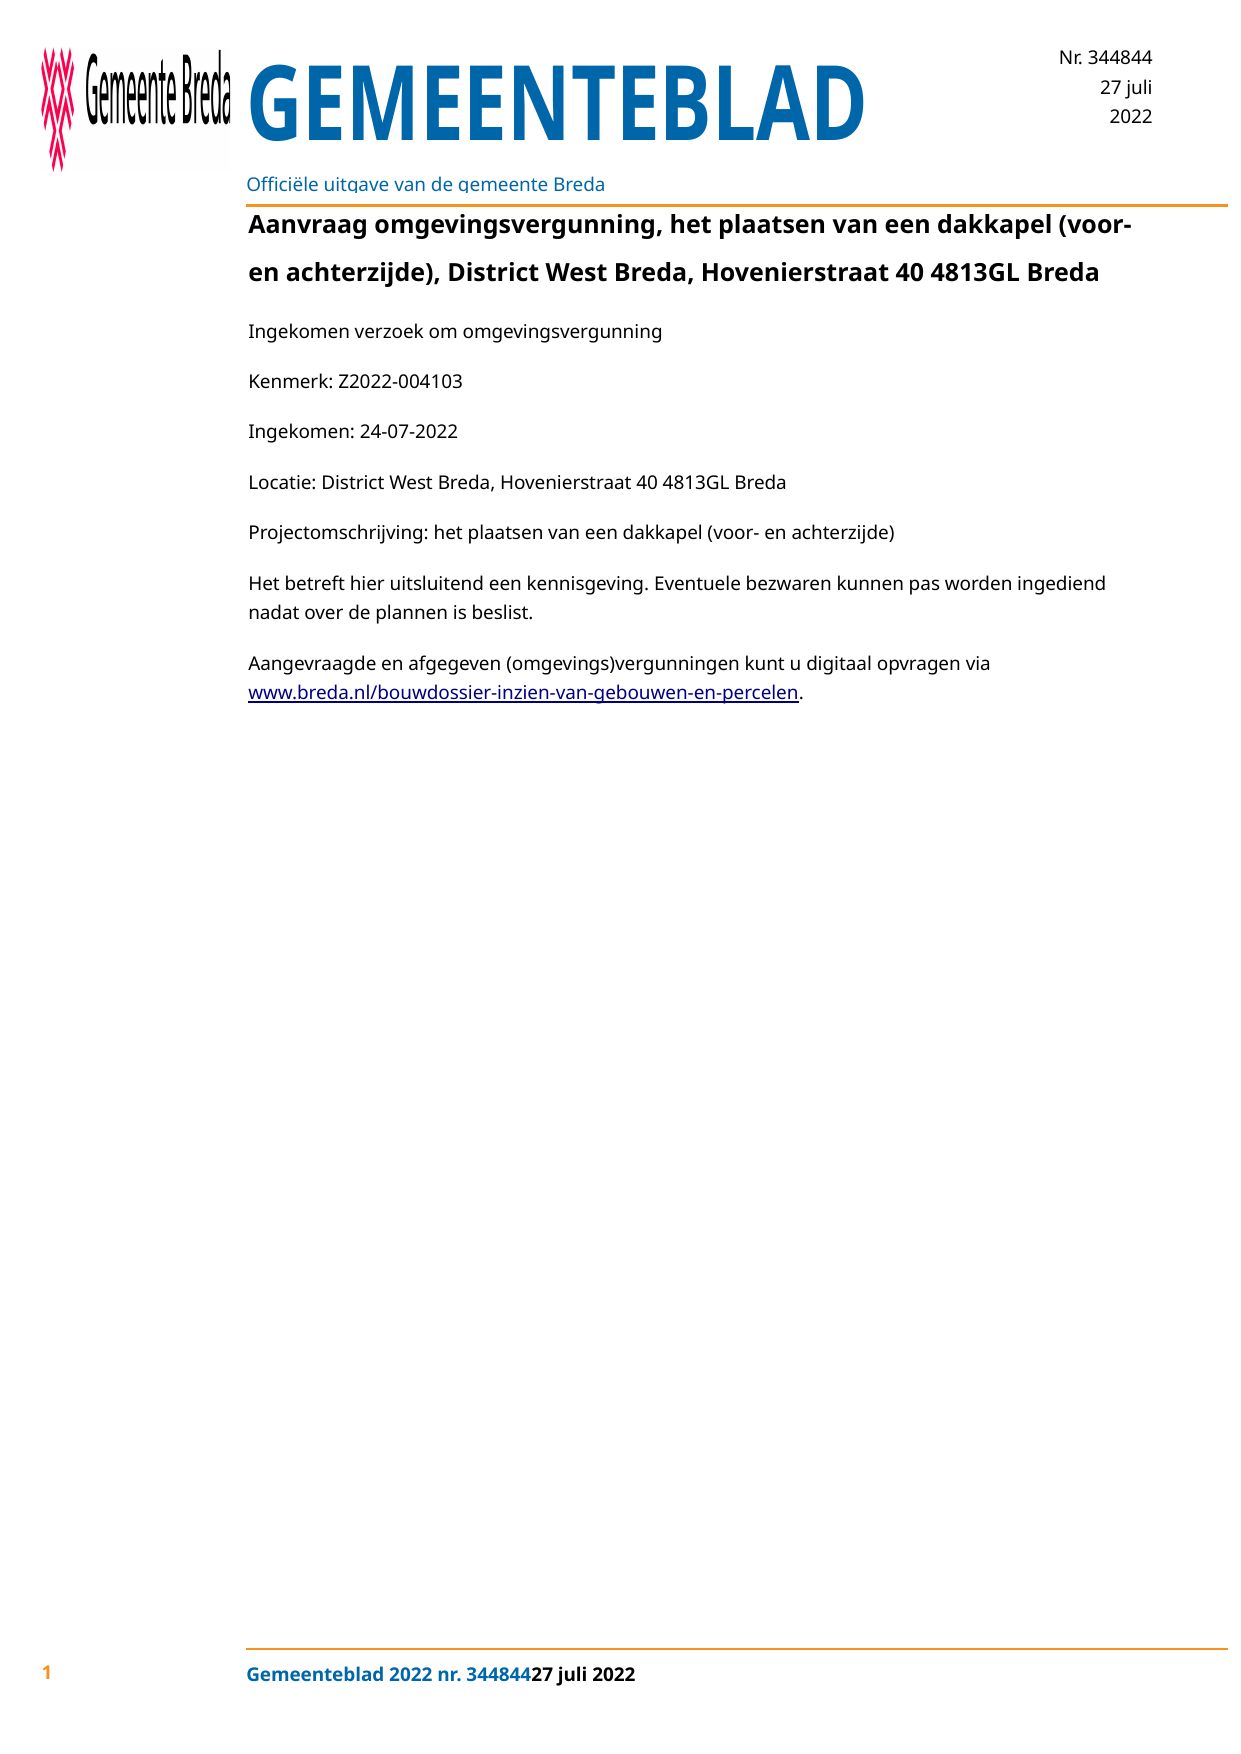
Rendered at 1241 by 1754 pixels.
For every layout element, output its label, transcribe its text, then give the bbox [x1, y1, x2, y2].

picture [41, 47, 231, 172]
text Het betreft hier uitsluitend een kennisgeving. Eventuele bezwaren kunnen pas worden ingediend nadat over de plannen is beslist. [248, 570, 1152, 625]
text Kenmerk: Z2022-004103 [248, 368, 1152, 394]
text Ingekomen: 24-07-2022 [248, 419, 1152, 444]
text Ingekomen verzoek om omgevingsvergunning [248, 318, 1152, 344]
text Aanvraag omgevingsvergunning, het plaatsen van een dakkapel (voor- en achterzijde), District West Breda, Hovenierstraat 40 4813GL Breda [248, 207, 1152, 288]
text Locatie: District West Breda, Hovenierstraat 40 4813GL Breda [248, 469, 1152, 495]
text Projectomschrijving: het plaatsen van een dakkapel (voor- en achterzijde) [248, 519, 1152, 545]
text Aangevraagde en afgegeven (omgevings)vergunningen kunt u digitaal opvragen via www.breda.nl/bouwdossier-inzien-van-gebouwen-en-percelen. [248, 650, 1152, 705]
